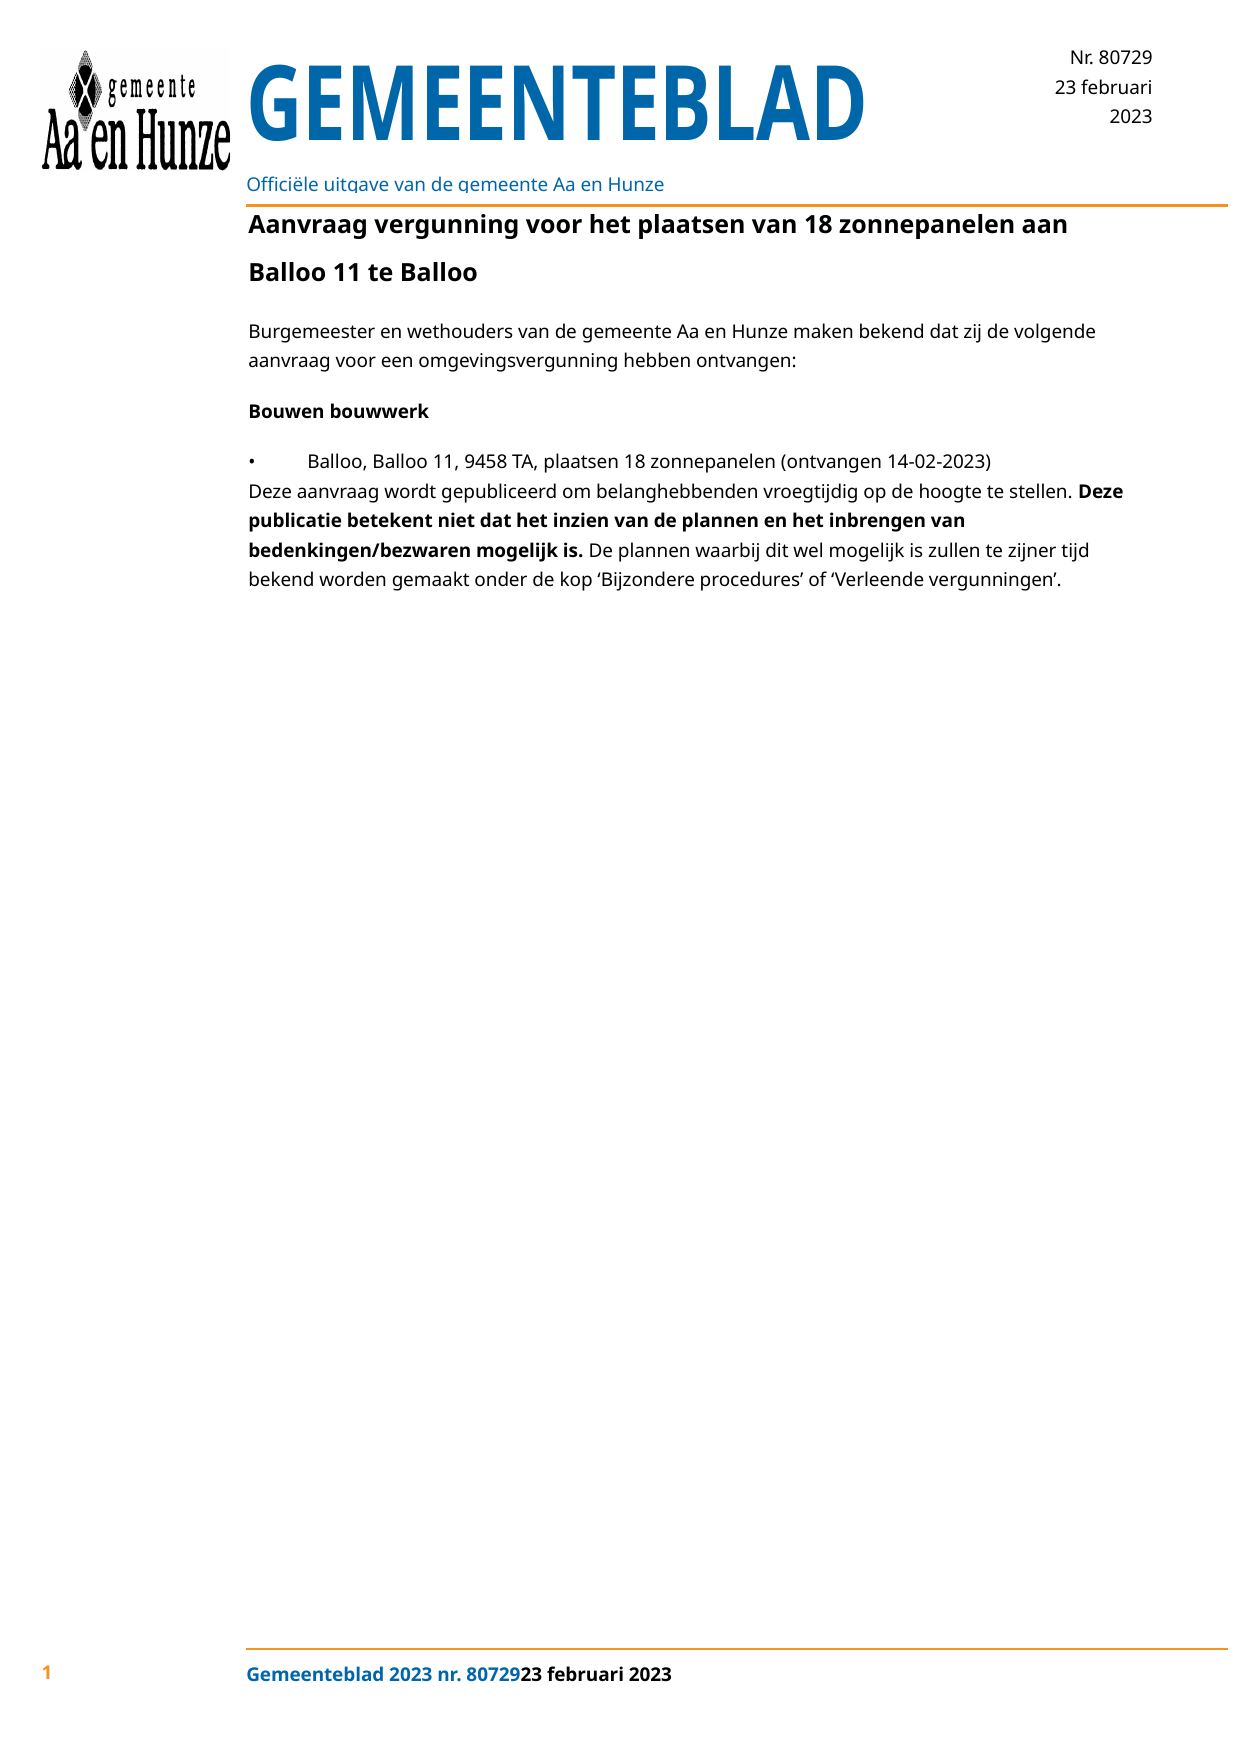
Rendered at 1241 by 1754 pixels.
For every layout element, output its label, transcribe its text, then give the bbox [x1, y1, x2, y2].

list Balloo, Balloo 11, 9458 TA, plaatsen 18 zonnepanelen (ontvangen 14-02-2023) [248, 448, 1152, 474]
text Bouwen bouwwerk [248, 398, 1152, 424]
picture [41, 47, 231, 172]
text Aanvraag vergunning voor het plaatsen van 18 zonnepanelen aan Balloo 11 te Balloo [248, 207, 1152, 288]
text Burgemeester en wethouders van de gemeente Aa en Hunze maken bekend dat zij de volgende aanvraag voor een omgevingsvergunning hebben ontvangen: [248, 318, 1152, 373]
text Deze aanvraag wordt gepubliceerd om belanghebbenden vroegtijdig op de hoogte te stellen. Deze publicatie betekent niet dat het inzien van de plannen en het inbrengen van bedenkingen/bezwaren mogelijk is. De plannen waarbij dit wel mogelijk is zullen te zijner tijd bekend worden gemaakt onder de kop ‘Bijzondere procedures’ of ‘Verleende vergunningen’. [248, 478, 1152, 592]
